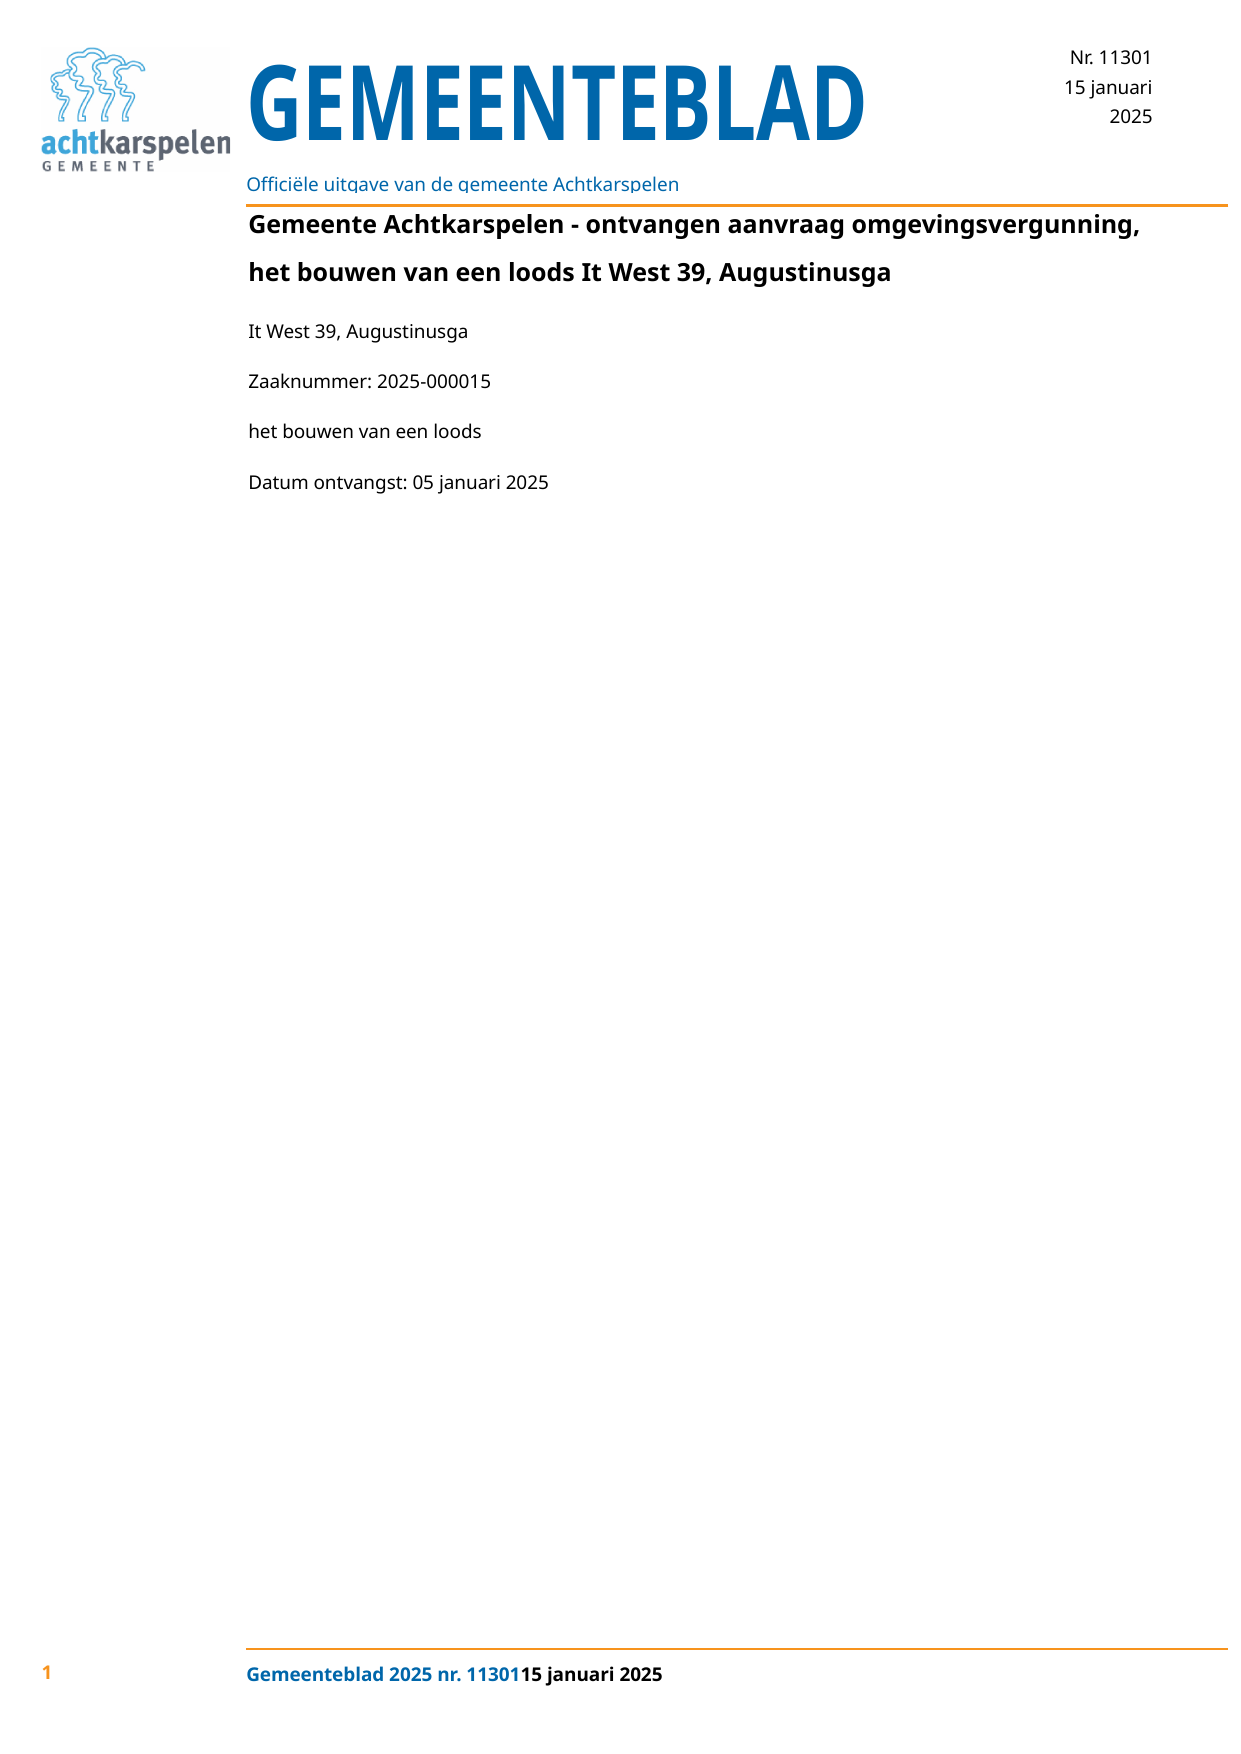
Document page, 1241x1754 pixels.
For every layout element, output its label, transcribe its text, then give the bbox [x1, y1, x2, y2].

text Gemeente Achtkarspelen - ontvangen aanvraag omgevingsvergunning, het bouwen van een loods It West 39, Augustinusga [248, 207, 1152, 288]
text Zaaknummer: 2025-000015 [248, 368, 1152, 394]
text It West 39, Augustinusga [248, 318, 1152, 344]
picture [41, 47, 231, 172]
text Datum ontvangst: 05 januari 2025 [248, 469, 1152, 495]
text het bouwen van een loods [248, 419, 1152, 444]
